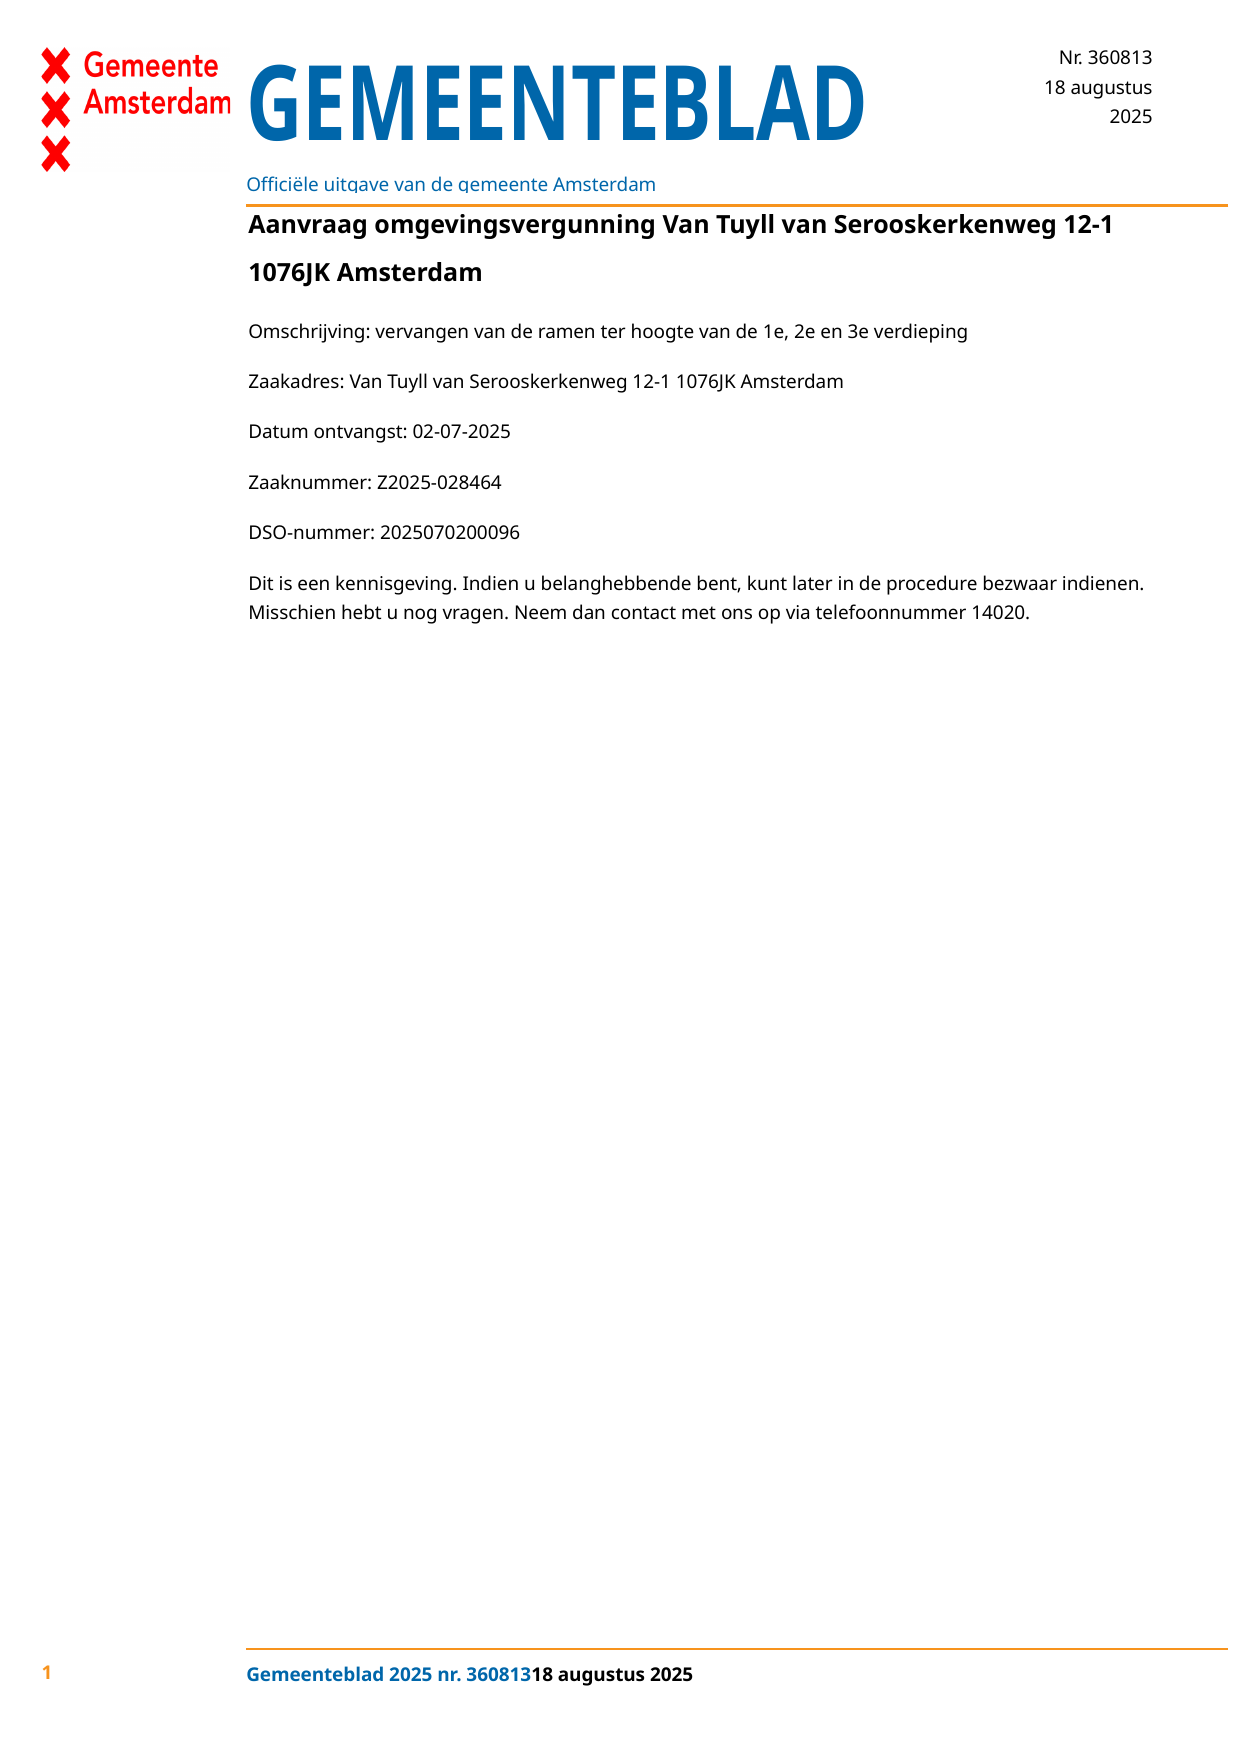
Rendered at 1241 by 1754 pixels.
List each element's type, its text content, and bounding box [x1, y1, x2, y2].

text Omschrijving: vervangen van de ramen ter hoogte van de 1e, 2e en 3e verdieping [248, 318, 1152, 344]
text Datum ontvangst: 02-07-2025 [248, 419, 1152, 444]
text Zaakadres: Van Tuyll van Serooskerkenweg 12-1 1076JK Amsterdam [248, 368, 1152, 394]
picture [41, 47, 231, 172]
text Dit is een kennisgeving. Indien u belanghebbende bent, kunt later in de procedure bezwaar indienen. Misschien hebt u nog vragen. Neem dan contact met ons op via telefoonnummer 14020. [248, 570, 1152, 625]
text DSO-nummer: 2025070200096 [248, 519, 1152, 545]
text Zaaknummer: Z2025-028464 [248, 469, 1152, 495]
text Aanvraag omgevingsvergunning Van Tuyll van Serooskerkenweg 12-1 1076JK Amsterdam [248, 207, 1152, 288]
